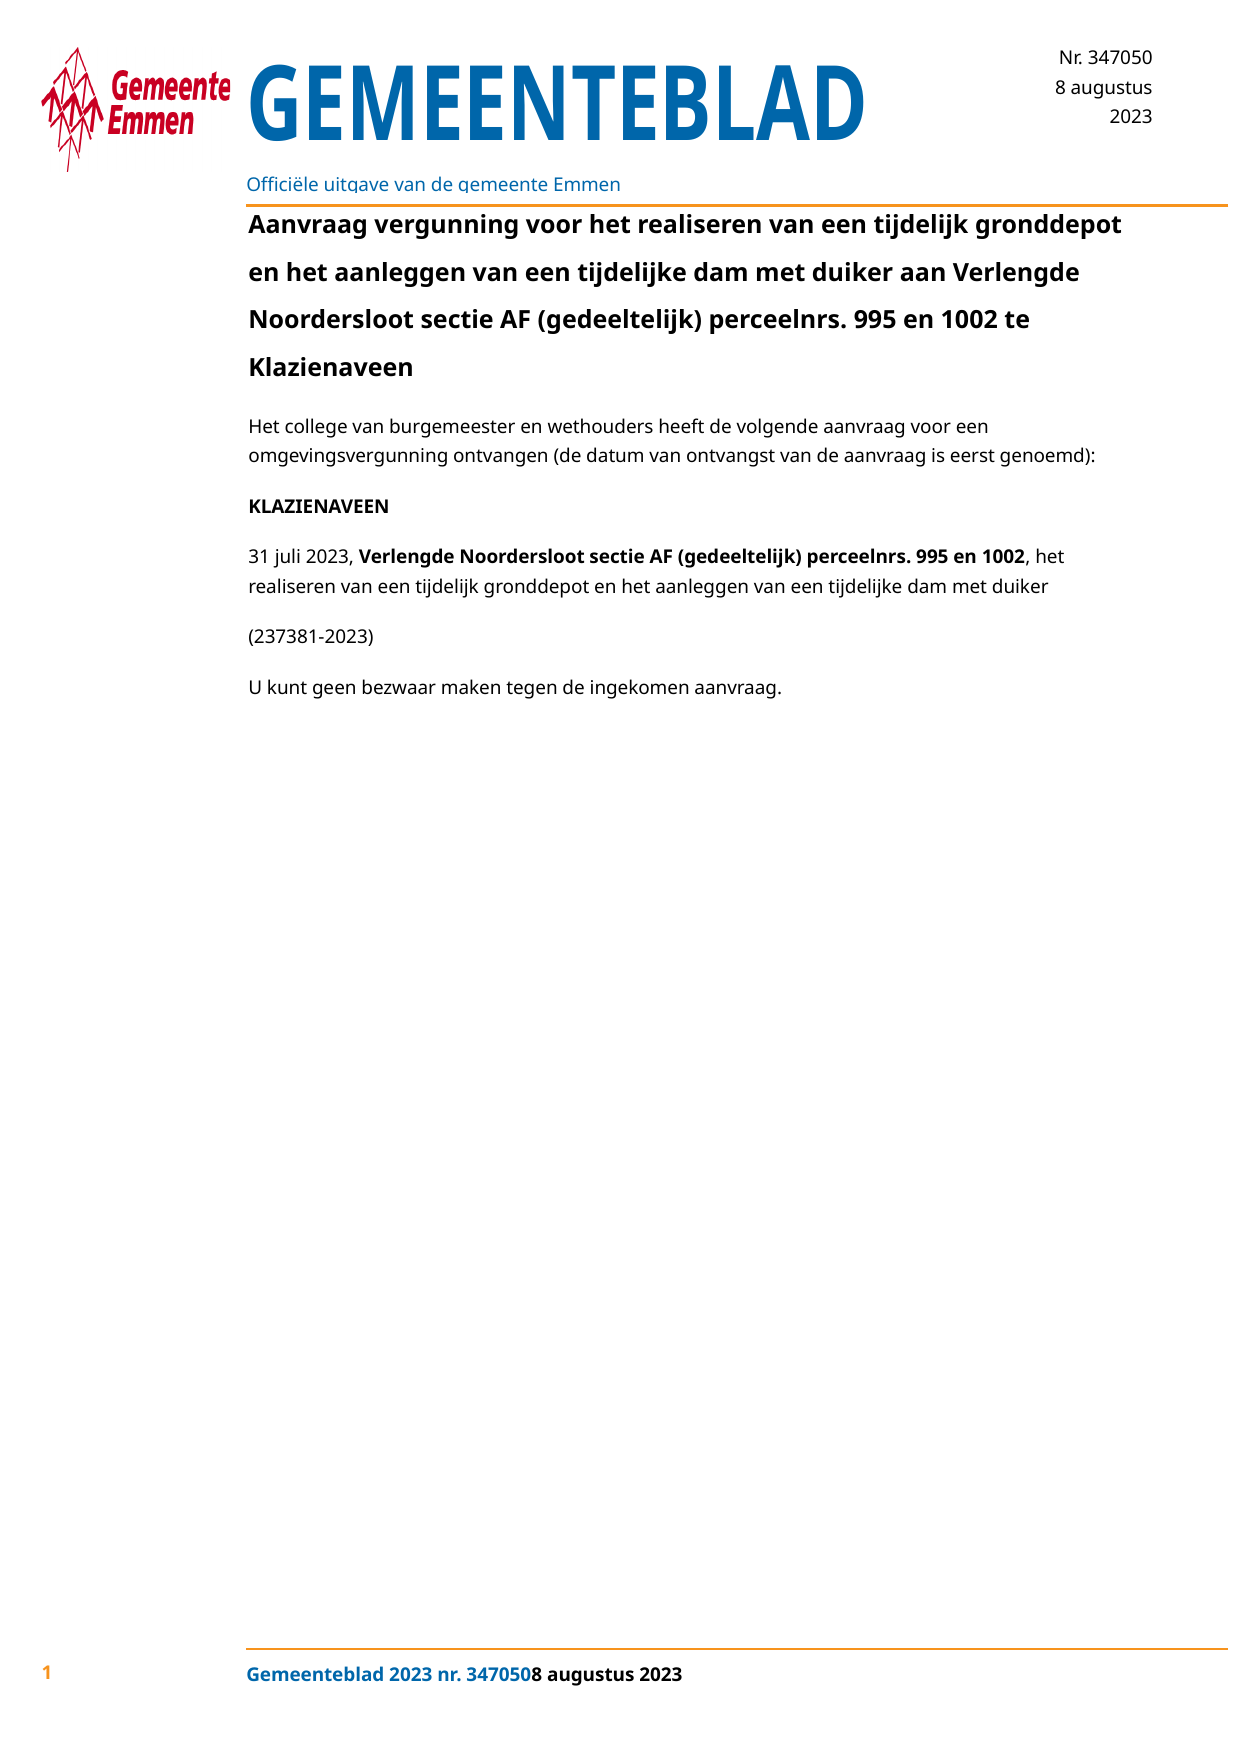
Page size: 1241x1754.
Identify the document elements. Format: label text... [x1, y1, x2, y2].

text (237381-2023) [248, 623, 1152, 649]
text KLAZIENAVEEN [248, 493, 1152, 519]
text 31 juli 2023, Verlengde Noordersloot sectie AF (gedeeltelijk) perceelnrs. 995 en 1002, het realiseren van een tijdelijk gronddepot en het aanleggen van een tijdelijke dam met duiker [248, 543, 1152, 599]
text U kunt geen bezwaar maken tegen de ingekomen aanvraag. [248, 674, 1152, 700]
text Aanvraag vergunning voor het realiseren van een tijdelijk gronddepot en het aanleggen van een tijdelijke dam met duiker aan Verlengde Noordersloot sectie AF (gedeeltelijk) perceelnrs. 995 en 1002 te Klazienaveen [248, 207, 1152, 384]
picture [41, 47, 231, 172]
text Het college van burgemeester en wethouders heeft de volgende aanvraag voor een omgevingsvergunning ontvangen (de datum van ontvangst van de aanvraag is eerst genoemd): [248, 413, 1152, 468]
